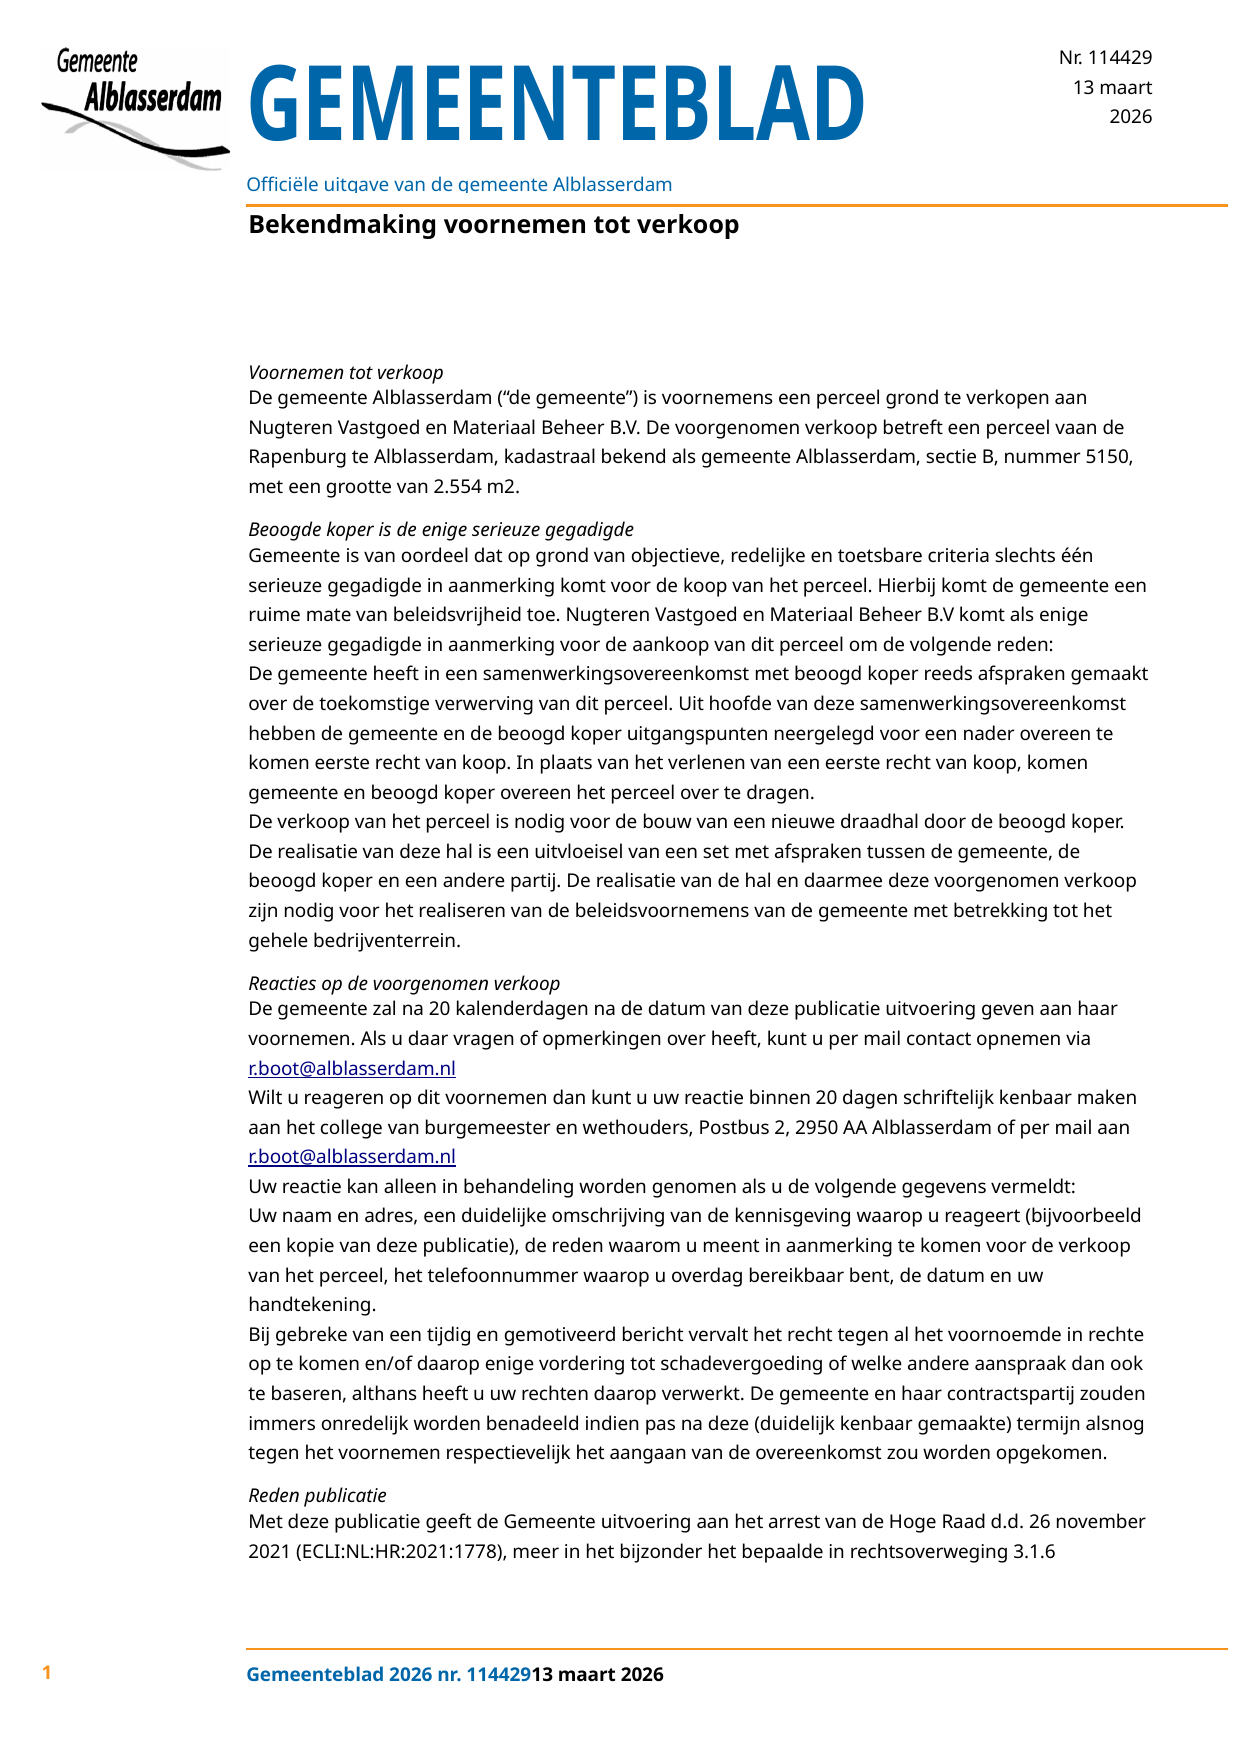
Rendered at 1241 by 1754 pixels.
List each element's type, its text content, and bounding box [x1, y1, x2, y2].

text Reacties op de voorgenomen verkoop [248, 970, 1152, 996]
text Reden publicatie [248, 1482, 1152, 1508]
text De verkoop van het perceel is nodig voor de bouw van een nieuwe draadhal door de beoogd koper. De realisatie van deze hal is een uitvloeisel van een set met afspraken tussen de gemeente, de beoogd koper en een andere partij. De realisatie van de hal en daarmee deze voorgenomen verkoop zijn nodig voor het realiseren van de beleidsvoornemens van de gemeente met betrekking tot het gehele bedrijventerrein. [248, 808, 1152, 952]
text Voornemen tot verkoop [248, 359, 1152, 384]
text De gemeente heeft in een samenwerkingsovereenkomst met beoogd koper reeds afspraken gemaakt over de toekomstige verwerving van dit perceel. Uit hoofde van deze samenwerkingsovereenkomst hebben de gemeente en de beoogd koper uitgangspunten neergelegd voor een nader overeen te komen eerste recht van koop. In plaats van het verlenen van een eerste recht van koop, komen gemeente en beoogd koper overeen het perceel over te dragen. [248, 661, 1152, 804]
text De gemeente Alblasserdam (“de gemeente”) is voornemens een perceel grond te verkopen aan Nugteren Vastgoed en Materiaal Beheer B.V. De voorgenomen verkoop betreft een perceel vaan de Rapenburg te Alblasserdam, kadastraal bekend als gemeente Alblasserdam, sectie B, nummer 5150, met een grootte van 2.554 m2. [248, 384, 1152, 499]
text De gemeente zal na 20 kalenderdagen na de datum van deze publicatie uitvoering geven aan haar voornemen. Als u daar vragen of opmerkingen over heeft, kunt u per mail contact opnemen via r.boot@alblasserdam.nl [248, 996, 1152, 1081]
text Met deze publicatie geeft de Gemeente uitvoering aan het arrest van de Hoge Raad d.d. 26 november 2021 (ECLI:NL:HR:2021:1778), meer in het bijzonder het bepaalde in rechtsoverweging 3.1.6 [248, 1508, 1152, 1563]
text Uw reactie kan alleen in behandeling worden genomen als u de volgende gegevens vermeldt: [248, 1173, 1152, 1199]
text Bekendmaking voornemen tot verkoop [248, 207, 1152, 241]
text Uw naam en adres, een duidelijke omschrijving van de kennisgeving waarop u reageert (bijvoorbeeld een kopie van deze publicatie), de reden waarom u meent in aanmerking te komen voor de verkoop van het perceel, het telefoonnummer waarop u overdag bereikbaar bent, de datum en uw handtekening. [248, 1203, 1152, 1317]
text Wilt u reageren op dit voornemen dan kunt u uw reactie binnen 20 dagen schriftelijk kenbaar maken aan het college van burgemeester en wethouders, Postbus 2, 2950 AA Alblasserdam of per mail aan r.boot@alblasserdam.nl [248, 1084, 1152, 1169]
picture [41, 47, 231, 172]
text Beoogde koper is de enige serieuze gegadigde [248, 516, 1152, 542]
text Bij gebreke van een tijdig en gemotiveerd bericht vervalt het recht tegen al het voornoemde in rechte op te komen en/of daarop enige vordering tot schadevergoeding of welke andere aanspraak dan ook te baseren, althans heeft u uw rechten daarop verwerkt. De gemeente en haar contractspartij zouden immers onredelijk worden benadeeld indien pas na deze (duidelijk kenbaar gemaakte) termijn alsnog tegen het voornemen respectievelijk het aangaan van de overeenkomst zou worden opgekomen. [248, 1321, 1152, 1465]
text Gemeente is van oordeel dat op grond van objectieve, redelijke en toetsbare criteria slechts één serieuze gegadigde in aanmerking komt voor de koop van het perceel. Hierbij komt de gemeente een ruime mate van beleidsvrijheid toe. Nugteren Vastgoed en Materiaal Beheer B.V komt als enige serieuze gegadigde in aanmerking voor de aankoop van dit perceel om de volgende reden: [248, 542, 1152, 657]
